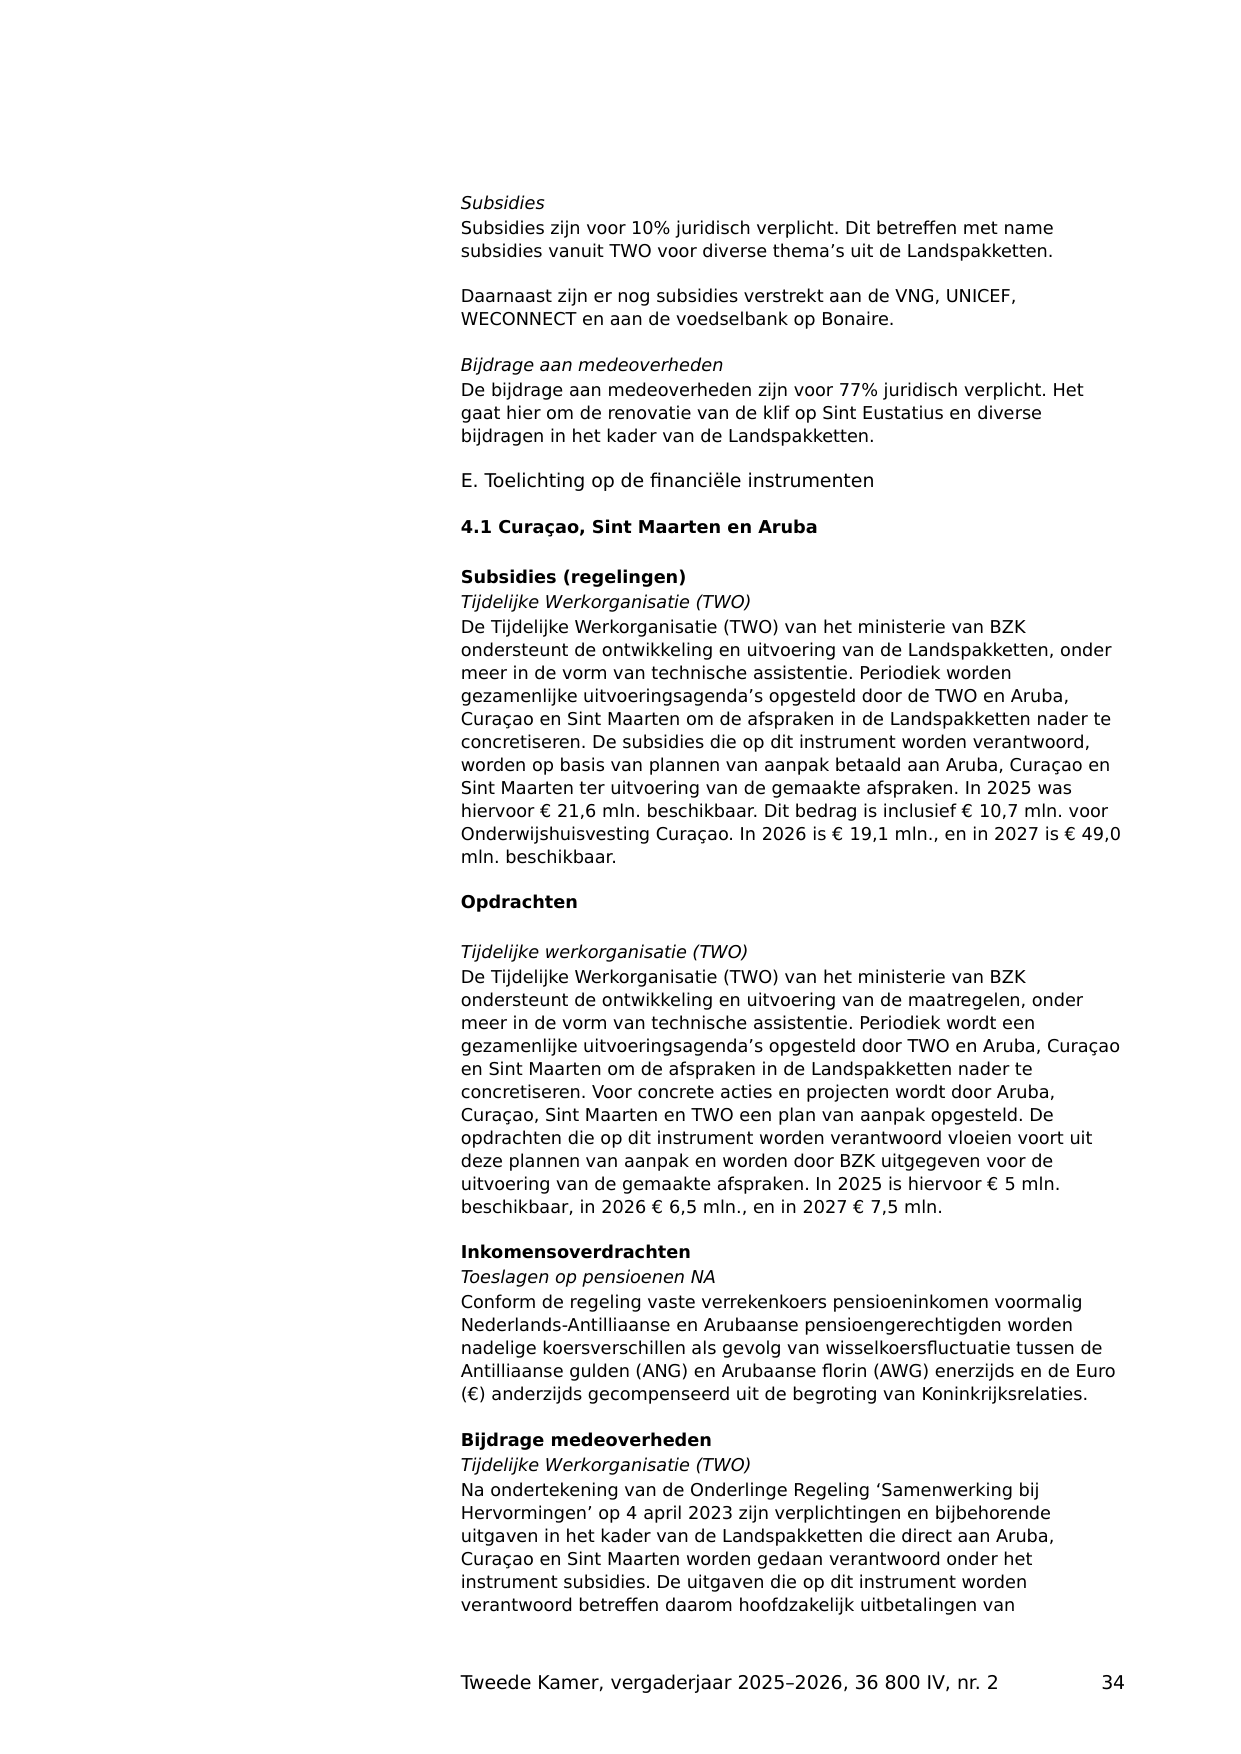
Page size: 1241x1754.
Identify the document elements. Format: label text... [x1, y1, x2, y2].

text Toeslagen op pensioenen NA [461, 1266, 1125, 1288]
text Tijdelijke werkorganisatie (TWO) [461, 941, 1125, 963]
text Subsidies (regelingen) [461, 566, 1125, 588]
text Opdrachten [461, 891, 1125, 913]
text Subsidies [461, 191, 1125, 214]
text De Tĳdelĳke Werkorganisatie (TWO) van het ministerie van BZK ondersteunt de ontwikkeling en uitvoering van de maatregelen, onder meer in de vorm van technische assistentie. Periodiek wordt een gezamenlĳke uitvoeringsagenda’s opgesteld door TWO en Aruba, Curaçao en Sint Maarten om de afspraken in de Landspakketten nader te concretiseren. Voor concrete acties en projecten wordt door Aruba, Curaçao, Sint Maarten en TWO een plan van aanpak opgesteld. De opdrachten die op dit instrument worden verantwoord vloeien voort uit deze plannen van aanpak en worden door BZK uitgegeven voor de uitvoering van de gemaakte afspraken. In 2025 is hiervoor € 5 mln. beschikbaar, in 2026 € 6,5 mln., en in 2027 € 7,5 mln. [461, 966, 1125, 1218]
text Bijdrage aan medeoverheden [461, 353, 1125, 376]
text Daarnaast zijn er nog subsidies verstrekt aan de VNG, UNICEF, WECONNECT en aan de voedselbank op Bonaire. [461, 284, 1125, 330]
title E. Toelichting op de financiële instrumenten [461, 470, 1125, 492]
text 4.1 Curaçao, Sint Maarten en Aruba [461, 516, 1125, 538]
text Tijdelijke Werkorganisatie (TWO) [461, 1453, 1125, 1476]
text Tijdelijke Werkorganisatie (TWO) [461, 591, 1125, 613]
text Subsidies zijn voor 10% juridisch verplicht. Dit betreffen met name subsidies vanuit TWO voor diverse thema’s uit de Landspakketten. [461, 216, 1125, 262]
text Inkomensoverdrachten [461, 1241, 1125, 1263]
text Bijdrage medeoverheden [461, 1428, 1125, 1451]
text Na ondertekening van de Onderlinge Regeling ‘Samenwerking bij Hervormingen’ op 4 april 2023 zijn verplichtingen en bijbehorende uitgaven in het kader van de Landspakketten die direct aan Aruba, Curaçao en Sint Maarten worden gedaan verantwoord onder het instrument subsidies. De uitgaven die op dit instrument worden verantwoord betreffen daarom hoofdzakelijk uitbetalingen van [461, 1478, 1125, 1616]
text De Tĳdelĳke Werkorganisatie (TWO) van het ministerie van BZK ondersteunt de ontwikkeling en uitvoering van de Landspakketten, onder meer in de vorm van technische assistentie. Periodiek worden gezamenlĳke uitvoeringsagenda’s opgesteld door de TWO en Aruba, Curaçao en Sint Maarten om de afspraken in de Landspakketten nader te concretiseren. De subsidies die op dit instrument worden verantwoord, worden op basis van plannen van aanpak betaald aan Aruba, Curaçao en Sint Maarten ter uitvoering van de gemaakte afspraken. In 2025 was hiervoor € 21,6 mln. beschikbaar. Dit bedrag is inclusief € 10,7 mln. voor Onderwijshuisvesting Curaçao. In 2026 is € 19,1 mln., en in 2027 is € 49,0 mln. beschikbaar. [461, 616, 1125, 868]
text Conform de regeling vaste verrekenkoers pensioeninkomen voormalig Nederlands-Antilliaanse en Arubaanse pensioengerechtigden worden nadelige koersverschillen als gevolg van wisselkoersfluctuatie tussen de Antilliaanse gulden (ANG) en Arubaanse florin (AWG) enerzijds en de Euro (€) anderzijds gecompenseerd uit de begroting van Koninkrijksrelaties. [461, 1291, 1125, 1405]
text De bijdrage aan medeoverheden zijn voor 77% juridisch verplicht. Het gaat hier om de renovatie van de klif op Sint Eustatius en diverse bijdragen in het kader van de Landspakketten. [461, 378, 1125, 447]
